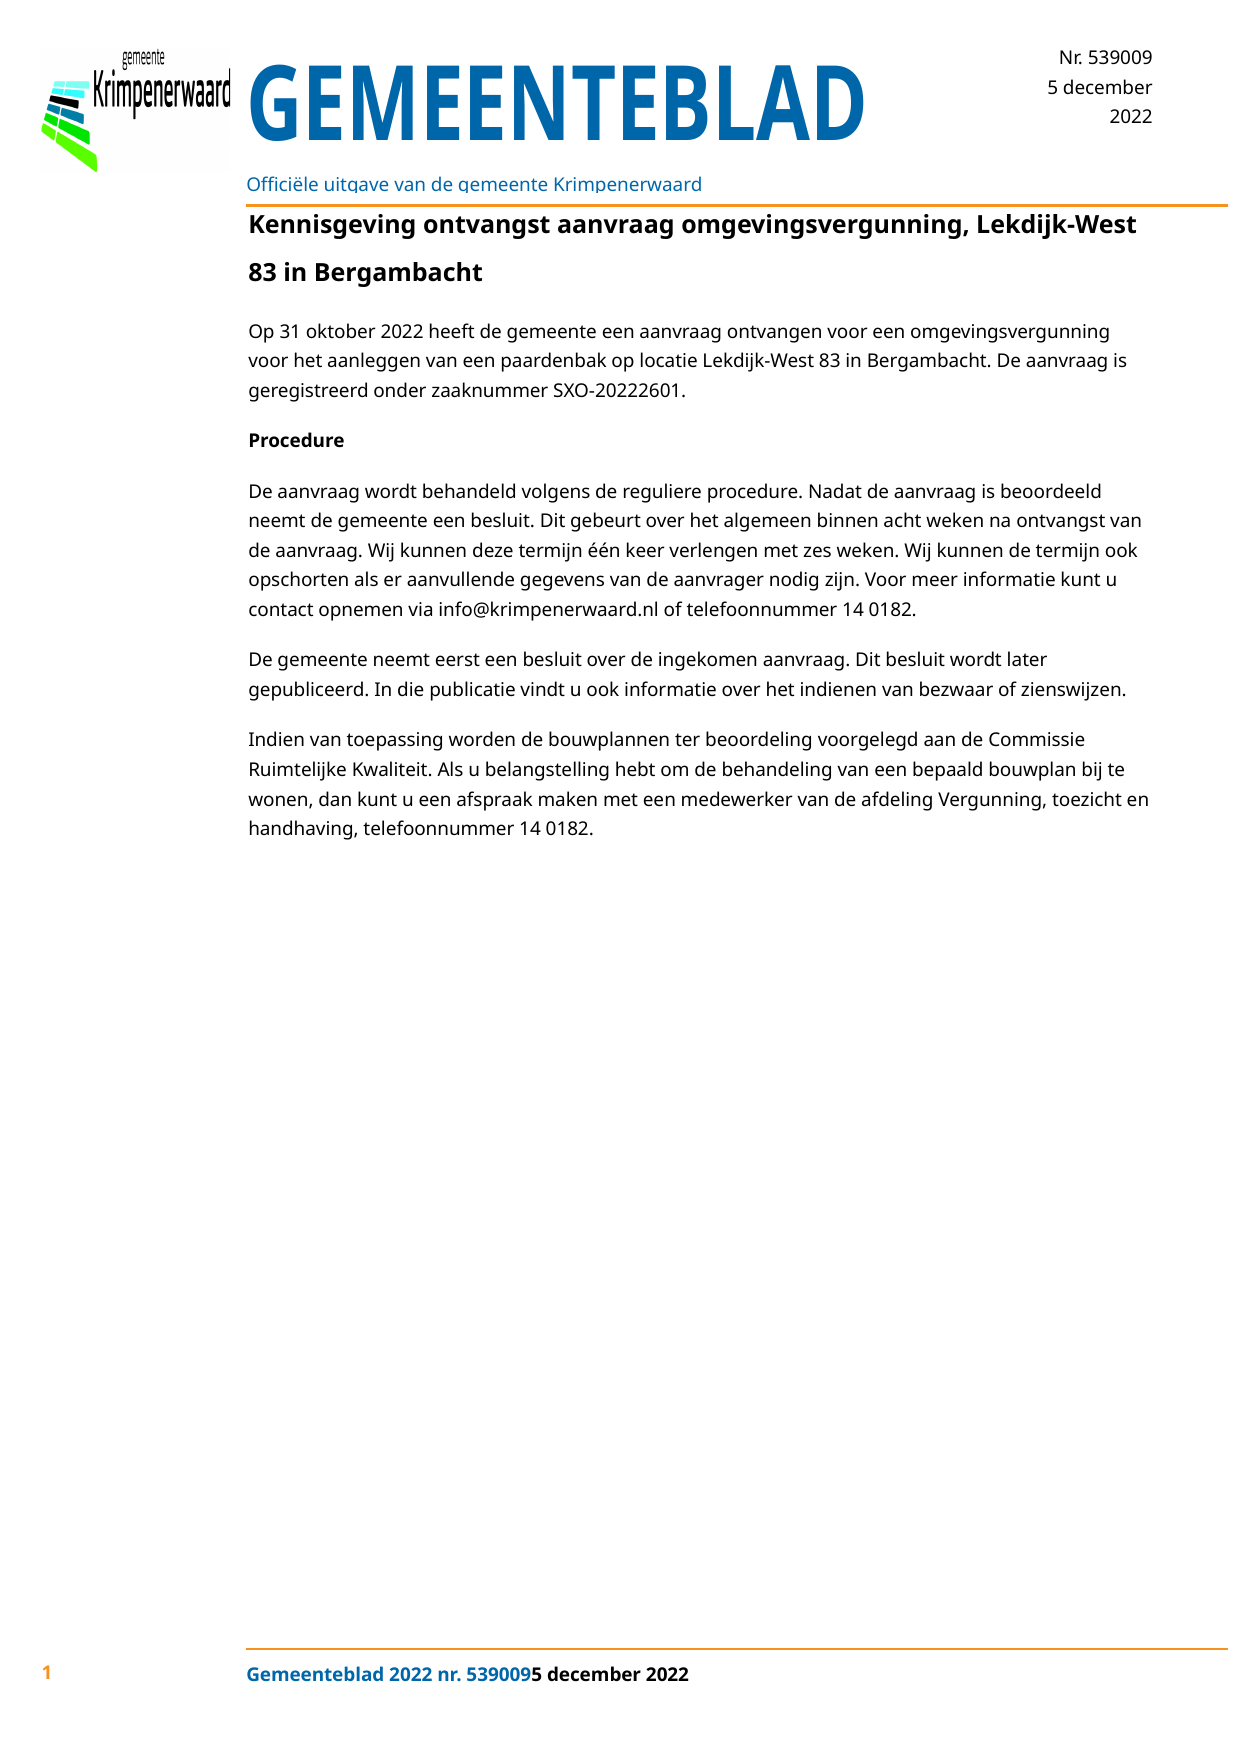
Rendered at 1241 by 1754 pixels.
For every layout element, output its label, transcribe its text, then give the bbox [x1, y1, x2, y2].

text Indien van toepassing worden de bouwplannen ter beoordeling voorgelegd aan de Commissie Ruimtelijke Kwaliteit. Als u belangstelling hebt om de behandeling van een bepaald bouwplan bij te wonen, dan kunt u een afspraak maken met een medewerker van de afdeling Vergunning, toezicht en handhaving, telefoonnummer 14 0182. [248, 727, 1152, 841]
picture [41, 47, 231, 172]
text Procedure [248, 427, 1152, 453]
text Kennisgeving ontvangst aanvraag omgevingsvergunning, Lekdijk-West 83 in Bergambacht [248, 207, 1152, 288]
text Op 31 oktober 2022 heeft de gemeente een aanvraag ontvangen voor een omgevingsvergunning voor het aanleggen van een paardenbak op locatie Lekdijk-West 83 in Bergambacht. De aanvraag is geregistreerd onder zaaknummer SXO-20222601. [248, 318, 1152, 403]
text De gemeente neemt eerst een besluit over de ingekomen aanvraag. Dit besluit wordt later gepubliceerd. In die publicatie vindt u ook informatie over het indienen van bezwaar of zienswijzen. [248, 647, 1152, 702]
text De aanvraag wordt behandeld volgens de reguliere procedure. Nadat de aanvraag is beoordeeld neemt de gemeente een besluit. Dit gebeurt over het algemeen binnen acht weken na ontvangst van de aanvraag. Wij kunnen deze termijn één keer verlengen met zes weken. Wij kunnen de termijn ook opschorten als er aanvullende gegevens van de aanvrager nodig zijn. Voor meer informatie kunt u contact opnemen via info@krimpenerwaard.nl of telefoonnummer 14 0182. [248, 478, 1152, 622]
